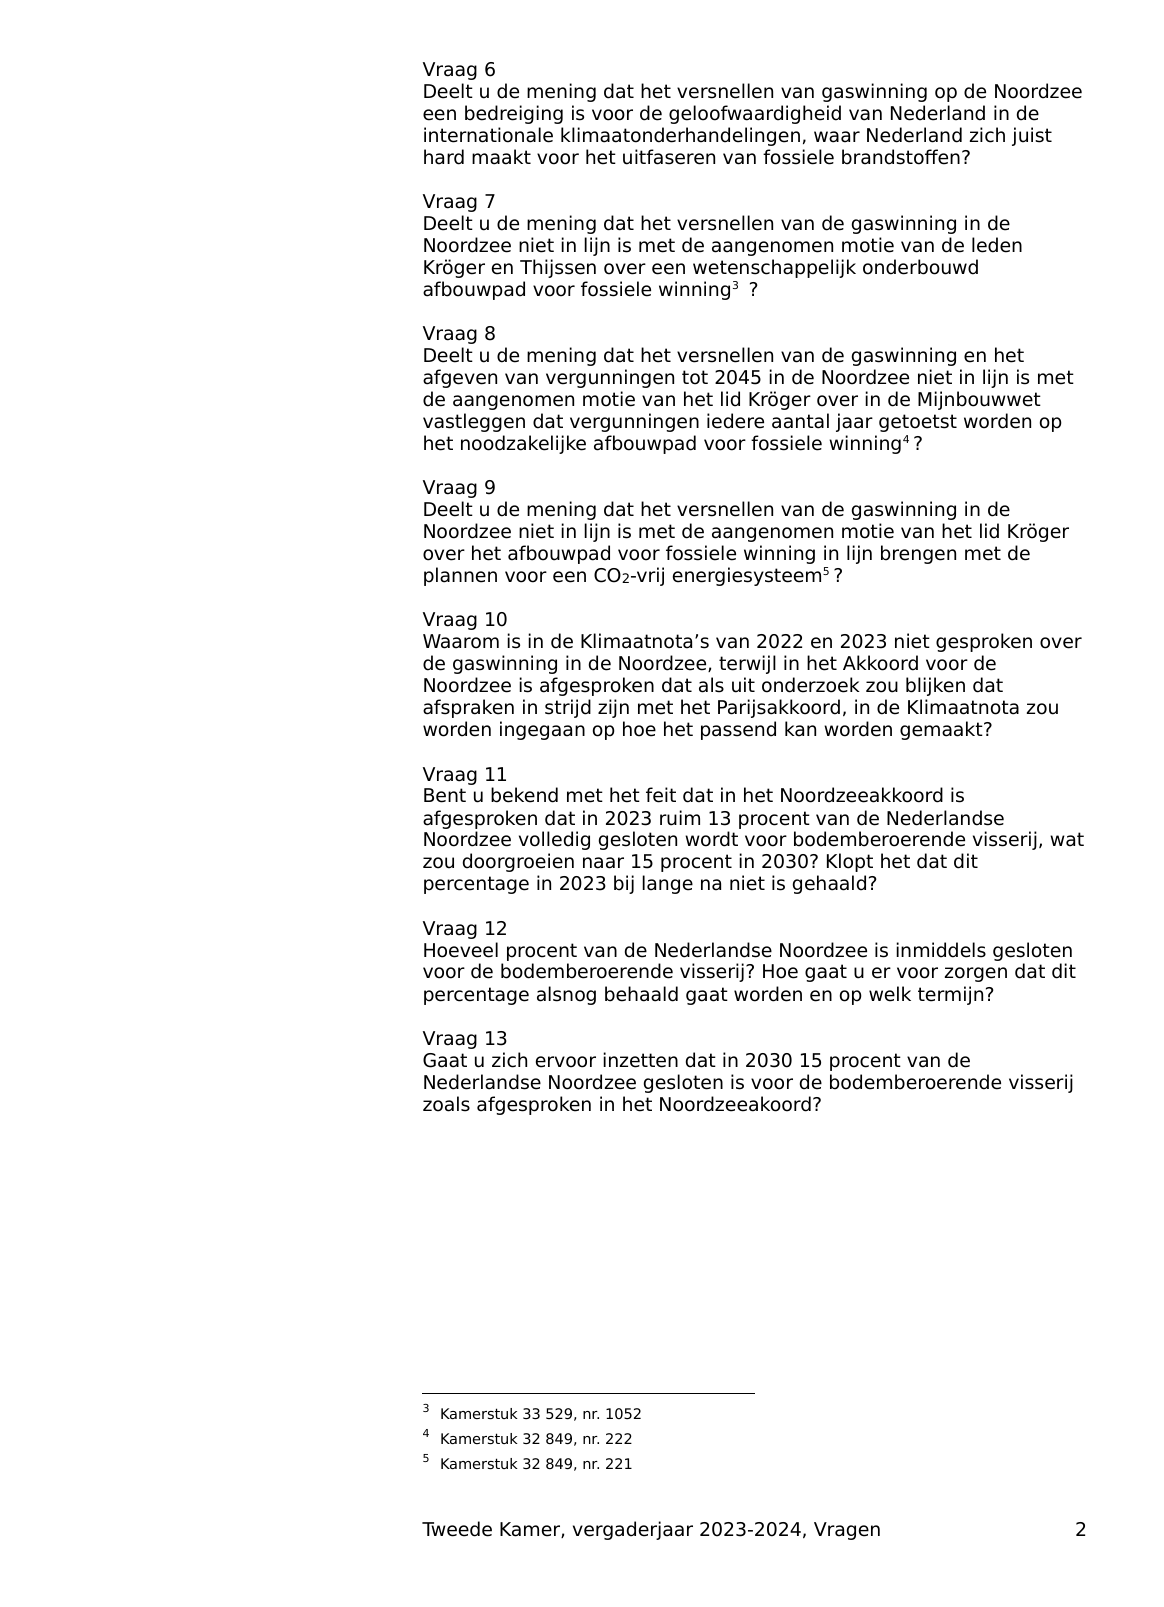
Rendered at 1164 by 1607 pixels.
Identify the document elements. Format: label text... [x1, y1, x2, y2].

text Gaat u zich ervoor inzetten dat in 2030 15 procent van de Nederlandse Noordzee gesloten is voor de bodemberoerende visserij zoals afgesproken in het Noordzeeakoord? [422, 1049, 1087, 1116]
text Waarom is in de Klimaatnota’s van 2022 en 2023 niet gesproken over de gaswinning in de Noordzee, terwijl in het Akkoord voor de Noordzee is afgesproken dat als uit onderzoek zou blijken dat afspraken in strijd zijn met het Parijsakkoord, in de Klimaatnota zou worden ingegaan op hoe het passend kan worden gemaakt? [422, 631, 1087, 741]
text Vraag 13 [422, 1028, 1087, 1049]
text Deelt u de mening dat het versnellen van de gaswinning in de Noordzee niet in lijn is met de aangenomen motie van de leden Kröger en Thijssen over een wetenschappelijk onderbouwd afbouwpad voor fossiele winning ? [422, 213, 1087, 301]
text Vraag 6 [422, 59, 1087, 81]
text Kamerstuk 32 849, nr. 221 [422, 1452, 1087, 1474]
text Vraag 8 [422, 323, 1087, 345]
text Kamerstuk 33 529, nr. 1052 [422, 1402, 1087, 1424]
text Kamerstuk 32 849, nr. 222 [422, 1427, 1087, 1449]
text Deelt u de mening dat het versnellen van de gaswinning en het afgeven van vergunningen tot 2045 in de Noordzee niet in lijn is met de aangenomen motie van het lid Kröger over in de Mijnbouwwet vastleggen dat vergunningen iedere aantal jaar getoetst worden op het noodzakelijke afbouwpad voor fossiele winning? [422, 345, 1087, 455]
text Vraag 10 [422, 609, 1087, 631]
text Vraag 12 [422, 917, 1087, 939]
text Deelt u de mening dat het versnellen van de gaswinning in de Noordzee niet in lijn is met de aangenomen motie van het lid Kröger over het afbouwpad voor fossiele winning in lijn brengen met de plannen voor een CO2-vrij energiesysteem? [422, 499, 1087, 587]
text Vraag 11 [422, 763, 1087, 785]
text Bent u bekend met het feit dat in het Noordzeeakkoord is afgesproken dat in 2023 ruim 13 procent van de Nederlandse Noordzee volledig gesloten wordt voor bodemberoerende visserij, wat zou doorgroeien naar 15 procent in 2030? Klopt het dat dit percentage in 2023 bij lange na niet is gehaald? [422, 785, 1087, 895]
text Hoeveel procent van de Nederlandse Noordzee is inmiddels gesloten voor de bodemberoerende visserij? Hoe gaat u er voor zorgen dat dit percentage alsnog behaald gaat worden en op welk termijn? [422, 939, 1087, 1005]
text Deelt u de mening dat het versnellen van gaswinning op de Noordzee een bedreiging is voor de geloofwaardigheid van Nederland in de internationale klimaatonderhandelingen, waar Nederland zich juist hard maakt voor het uitfaseren van fossiele brandstoffen? [422, 81, 1087, 169]
text Vraag 9 [422, 477, 1087, 499]
text Vraag 7 [422, 191, 1087, 213]
